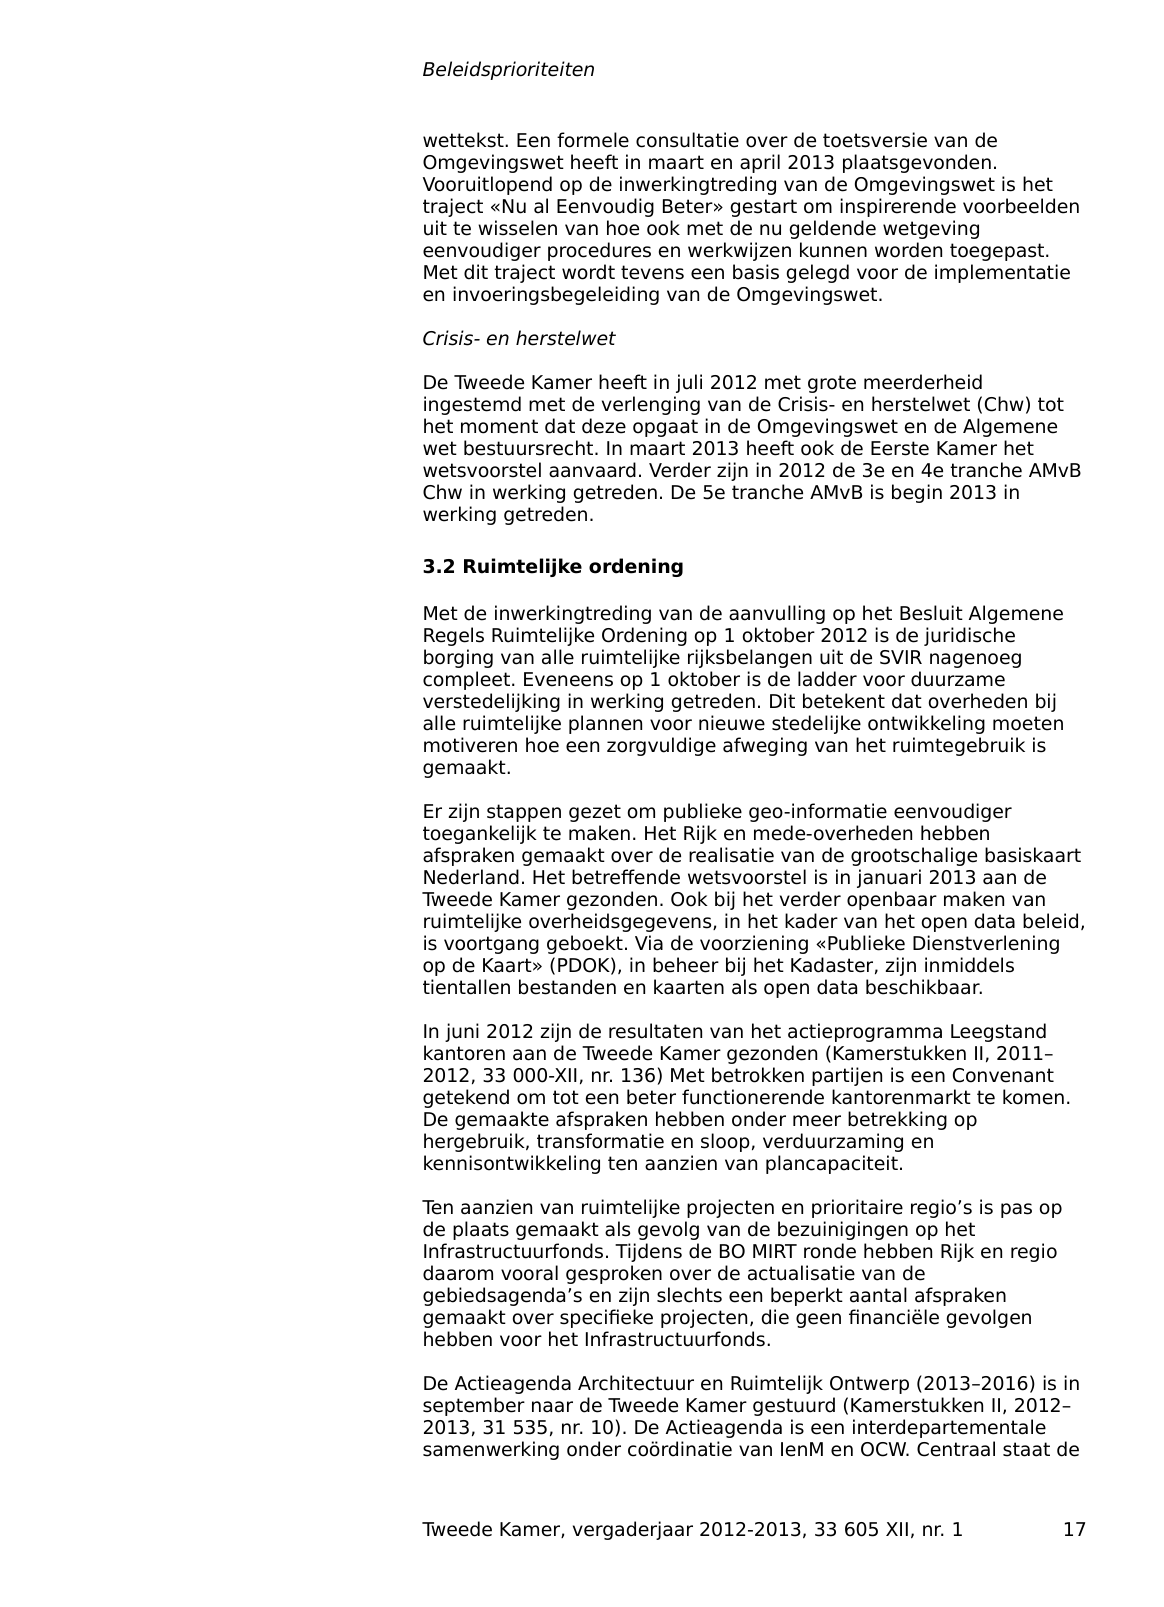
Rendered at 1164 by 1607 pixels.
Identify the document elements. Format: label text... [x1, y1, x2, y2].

text Er zijn stappen gezet om publieke geo-informatie eenvoudiger toegankelijk te maken. Het Rijk en mede-overheden hebben afspraken gemaakt over de realisatie van de grootschalige basiskaart Nederland. Het betreffende wetsvoorstel is in januari 2013 aan de Tweede Kamer gezonden. Ook bij het verder openbaar maken van ruimtelijke overheidsgegevens, in het kader van het open data beleid, is voortgang geboekt. Via de voorziening «Publieke Dienstverlening op de Kaart» (PDOK), in beheer bij het Kadaster, zijn inmiddels tientallen bestanden en kaarten als open data beschikbaar. [422, 801, 1087, 999]
text De Tweede Kamer heeft in juli 2012 met grote meerderheid ingestemd met de verlenging van de Crisis- en herstelwet (Chw) tot het moment dat deze opgaat in de Omgevingswet en de Algemene wet bestuursrecht. In maart 2013 heeft ook de Eerste Kamer het wetsvoorstel aanvaard. Verder zijn in 2012 de 3e en 4e tranche AMvB Chw in werking getreden. De 5e tranche AMvB is begin 2013 in werking getreden. [422, 372, 1087, 526]
text Met de inwerkingtreding van de aanvulling op het Besluit Algemene Regels Ruimtelijke Ordening op 1 oktober 2012 is de juridische borging van alle ruimtelijke rijksbelangen uit de SVIR nagenoeg compleet. Eveneens op 1 oktober is de ladder voor duurzame verstedelijking in werking getreden. Dit betekent dat overheden bij alle ruimtelijke plannen voor nieuwe stedelijke ontwikkeling moeten motiveren hoe een zorgvuldige afweging van het ruimtegebruik is gemaakt. [422, 603, 1087, 779]
subtitle Crisis- en herstelwet [422, 328, 1087, 350]
text In juni 2012 zijn de resultaten van het actieprogramma Leegstand kantoren aan de Tweede Kamer gezonden (Kamerstukken II, 2011–2012, 33 000-XII, nr. 136) Met betrokken partijen is een Convenant getekend om tot een beter functionerende kantorenmarkt te komen. De gemaakte afspraken hebben onder meer betrekking op hergebruik, transformatie en sloop, verduurzaming en kennisontwikkeling ten aanzien van plancapaciteit. [422, 1021, 1087, 1175]
text wettekst. Een formele consultatie over de toetsversie van de Omgevingswet heeft in maart en april 2013 plaatsgevonden. Vooruitlopend op de inwerkingtreding van de Omgevingswet is het traject «Nu al Eenvoudig Beter» gestart om inspirerende voorbeelden uit te wisselen van hoe ook met de nu geldende wetgeving eenvoudiger procedures en werkwijzen kunnen worden toegepast. Met dit traject wordt tevens een basis gelegd voor de implementatie en invoeringsbegeleiding van de Omgevingswet. [422, 130, 1087, 306]
text Ten aanzien van ruimtelijke projecten en prioritaire regio’s is pas op de plaats gemaakt als gevolg van de bezuinigingen op het Infrastructuurfonds. Tijdens de BO MIRT ronde hebben Rijk en regio daarom vooral gesproken over de actualisatie van de gebiedsagenda’s en zijn slechts een beperkt aantal afspraken gemaakt over specifieke projecten, die geen financiële gevolgen hebben voor het Infrastructuurfonds. [422, 1197, 1087, 1351]
text De Actieagenda Architectuur en Ruimtelijk Ontwerp (2013–2016) is in september naar de Tweede Kamer gestuurd (Kamerstukken II, 2012–2013, 31 535, nr. 10). De Actieagenda is een interdepartementale samenwerking onder coördinatie van IenM en OCW. Centraal staat de [422, 1373, 1087, 1461]
subtitle 3.2 Ruimtelijke ordening [422, 556, 1087, 578]
